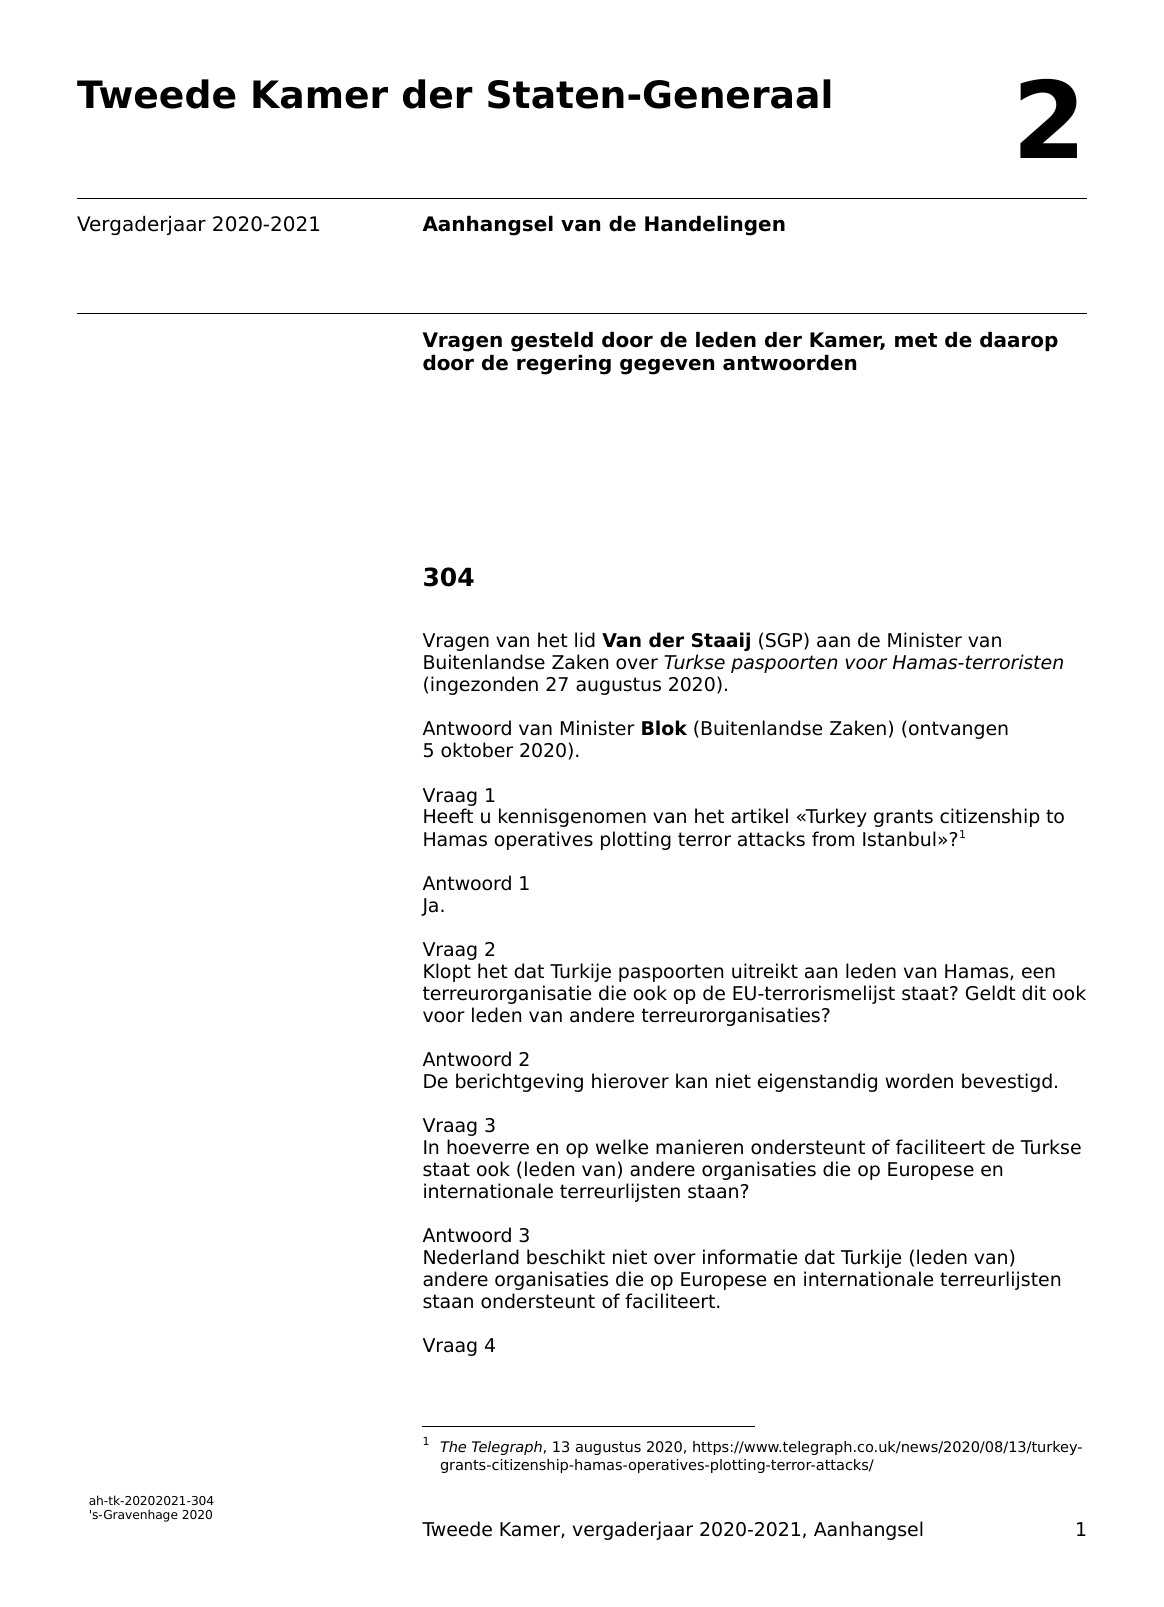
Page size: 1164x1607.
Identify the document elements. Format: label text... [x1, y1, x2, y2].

text 's-Gravenhage 2020 [88, 1508, 323, 1522]
text In hoeverre en op welke manieren ondersteunt of faciliteert de Turkse staat ook (leden van) andere organisaties die op Europese en internationale terreurlijsten staan? [422, 1137, 1087, 1203]
text Vraag 3 [422, 1115, 1087, 1137]
table_cell Vragen gesteld door de leden der Kamer, met de daarop door de regering gegeven antwoorden [422, 314, 1087, 375]
table_cell [77, 314, 422, 375]
text ah-tk-20202021-304 [88, 1494, 323, 1508]
text The Telegraph, 13 augustus 2020, https://www.telegraph.co.uk/news/2020/08/13/turkey-grants-citizenship-hamas-operatives-plotting-terror-attacks/ [422, 1435, 1087, 1474]
table_header Tweede Kamer der Staten-Generaal [77, 59, 886, 198]
text Vraag 1 [422, 784, 1087, 806]
table_cell Vergaderjaar 2020-2021 [77, 199, 422, 313]
text Antwoord 2 [422, 1049, 1087, 1071]
text Antwoord van Minister Blok (Buitenlandse Zaken) (ontvangen 5 oktober 2020). [422, 718, 1087, 762]
text Vraag 2 [422, 939, 1087, 961]
text Antwoord 1 [422, 873, 1087, 894]
text Klopt het dat Turkije paspoorten uitreikt aan leden van Hamas, een terreurorganisatie die ook op de EU-terrorismelijst staat? Geldt dit ook voor leden van andere terreurorganisaties? [422, 961, 1087, 1027]
text Nederland beschikt niet over informatie dat Turkije (leden van) andere organisaties die op Europese en internationale terreurlijsten staan ondersteunt of faciliteert. [422, 1247, 1087, 1313]
text Ja. [422, 894, 1087, 917]
text De berichtgeving hierover kan niet eigenstandig worden bevestigd. [422, 1071, 1087, 1093]
text 304 [422, 563, 1087, 592]
table_cell Aanhangsel van de Handelingen [422, 199, 1087, 313]
table_header 2 [886, 59, 1087, 198]
text Vragen van het lid Van der Staaij (SGP) aan de Minister van Buitenlandse Zaken over Turkse paspoorten voor Hamas-terroristen (ingezonden 27 augustus 2020). [422, 630, 1087, 696]
text Antwoord 3 [422, 1225, 1087, 1247]
text Heeft u kennisgenomen van het artikel «Turkey grants citizenship to Hamas operatives plotting terror attacks from Istanbul»? [422, 806, 1087, 850]
text Vraag 4 [422, 1335, 1087, 1357]
